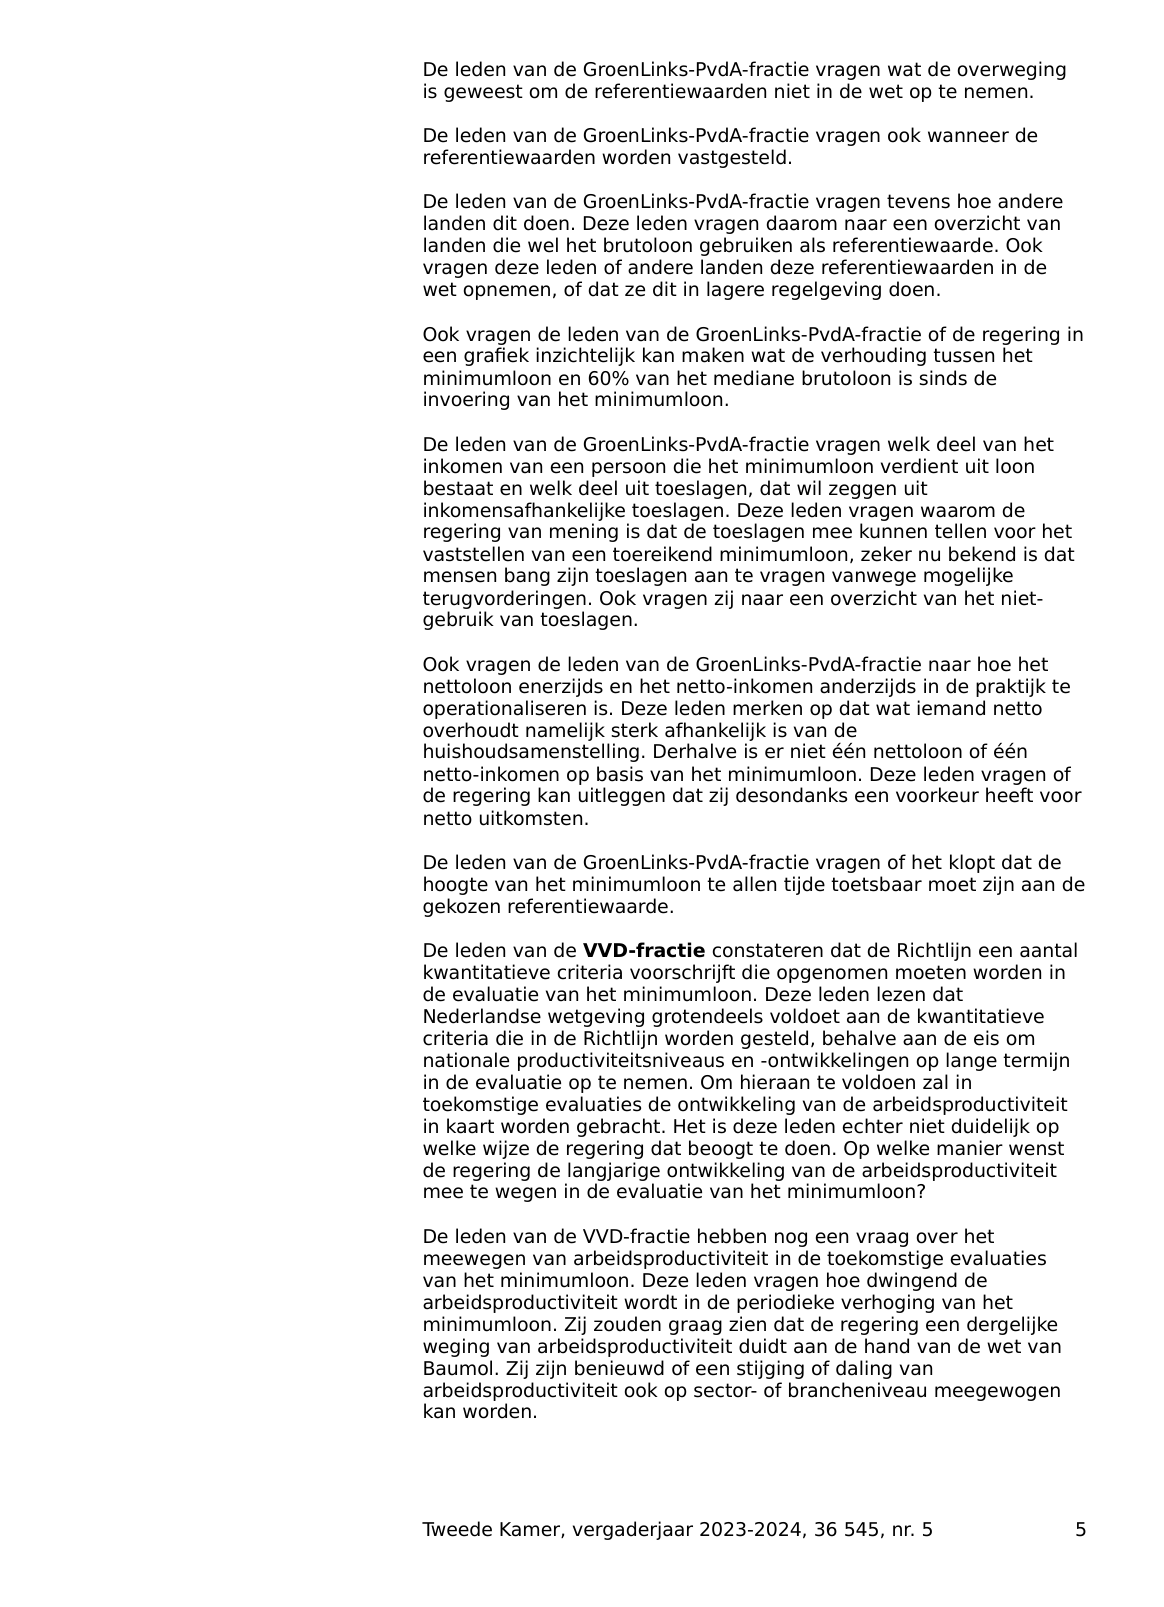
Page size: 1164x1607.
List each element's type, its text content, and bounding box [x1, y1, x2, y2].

text De leden van de GroenLinks-PvdA-fractie vragen of het klopt dat de hoogte van het minimumloon te allen tijde toetsbaar moet zijn aan de gekozen referentiewaarde. [422, 852, 1087, 917]
text De leden van de GroenLinks-PvdA-fractie vragen tevens hoe andere landen dit doen. Deze leden vragen daarom naar een overzicht van landen die wel het brutoloon gebruiken als referentiewaarde. Ook vragen deze leden of andere landen deze referentiewaarden in de wet opnemen, of dat ze dit in lagere regelgeving doen. [422, 191, 1087, 301]
text De leden van de GroenLinks-PvdA-fractie vragen welk deel van het inkomen van een persoon die het minimumloon verdient uit loon bestaat en welk deel uit toeslagen, dat wil zeggen uit inkomensafhankelijke toeslagen. Deze leden vragen waarom de regering van mening is dat de toeslagen mee kunnen tellen voor het vaststellen van een toereikend minimumloon, zeker nu bekend is dat mensen bang zijn toeslagen aan te vragen vanwege mogelijke terugvorderingen. Ook vragen zij naar een overzicht van het niet-gebruik van toeslagen. [422, 433, 1087, 631]
text De leden van de GroenLinks-PvdA-fractie vragen ook wanneer de referentiewaarden worden vastgesteld. [422, 125, 1087, 169]
text De leden van de GroenLinks-PvdA-fractie vragen wat de overweging is geweest om de referentiewaarden niet in de wet op te nemen. [422, 59, 1087, 103]
text Ook vragen de leden van de GroenLinks-PvdA-fractie of de regering in een grafiek inzichtelijk kan maken wat de verhouding tussen het minimumloon en 60% van het mediane brutoloon is sinds de invoering van het minimumloon. [422, 323, 1087, 411]
text De leden van de VVD-fractie constateren dat de Richtlijn een aantal kwantitatieve criteria voorschrijft die opgenomen moeten worden in de evaluatie van het minimumloon. Deze leden lezen dat Nederlandse wetgeving grotendeels voldoet aan de kwantitatieve criteria die in de Richtlijn worden gesteld, behalve aan de eis om nationale productiviteitsniveaus en -ontwikkelingen op lange termijn in de evaluatie op te nemen. Om hieraan te voldoen zal in toekomstige evaluaties de ontwikkeling van de arbeidsproductiviteit in kaart worden gebracht. Het is deze leden echter niet duidelijk op welke wijze de regering dat beoogt te doen. Op welke manier wenst de regering de langjarige ontwikkeling van de arbeidsproductiviteit mee te wegen in de evaluatie van het minimumloon? [422, 940, 1087, 1203]
text De leden van de VVD-fractie hebben nog een vraag over het meewegen van arbeidsproductiviteit in de toekomstige evaluaties van het minimumloon. Deze leden vragen hoe dwingend de arbeidsproductiviteit wordt in de periodieke verhoging van het minimumloon. Zij zouden graag zien dat de regering een dergelijke weging van arbeidsproductiviteit duidt aan de hand van de wet van Baumol. Zij zijn benieuwd of een stijging of daling van arbeidsproductiviteit ook op sector- of brancheniveau meegewogen kan worden. [422, 1226, 1087, 1423]
text Ook vragen de leden van de GroenLinks-PvdA-fractie naar hoe het nettoloon enerzijds en het netto-inkomen anderzijds in de praktijk te operationaliseren is. Deze leden merken op dat wat iemand netto overhoudt namelijk sterk afhankelijk is van de huishoudsamenstelling. Derhalve is er niet één nettoloon of één netto-inkomen op basis van het minimumloon. Deze leden vragen of de regering kan uitleggen dat zij desondanks een voorkeur heeft voor netto uitkomsten. [422, 653, 1087, 829]
